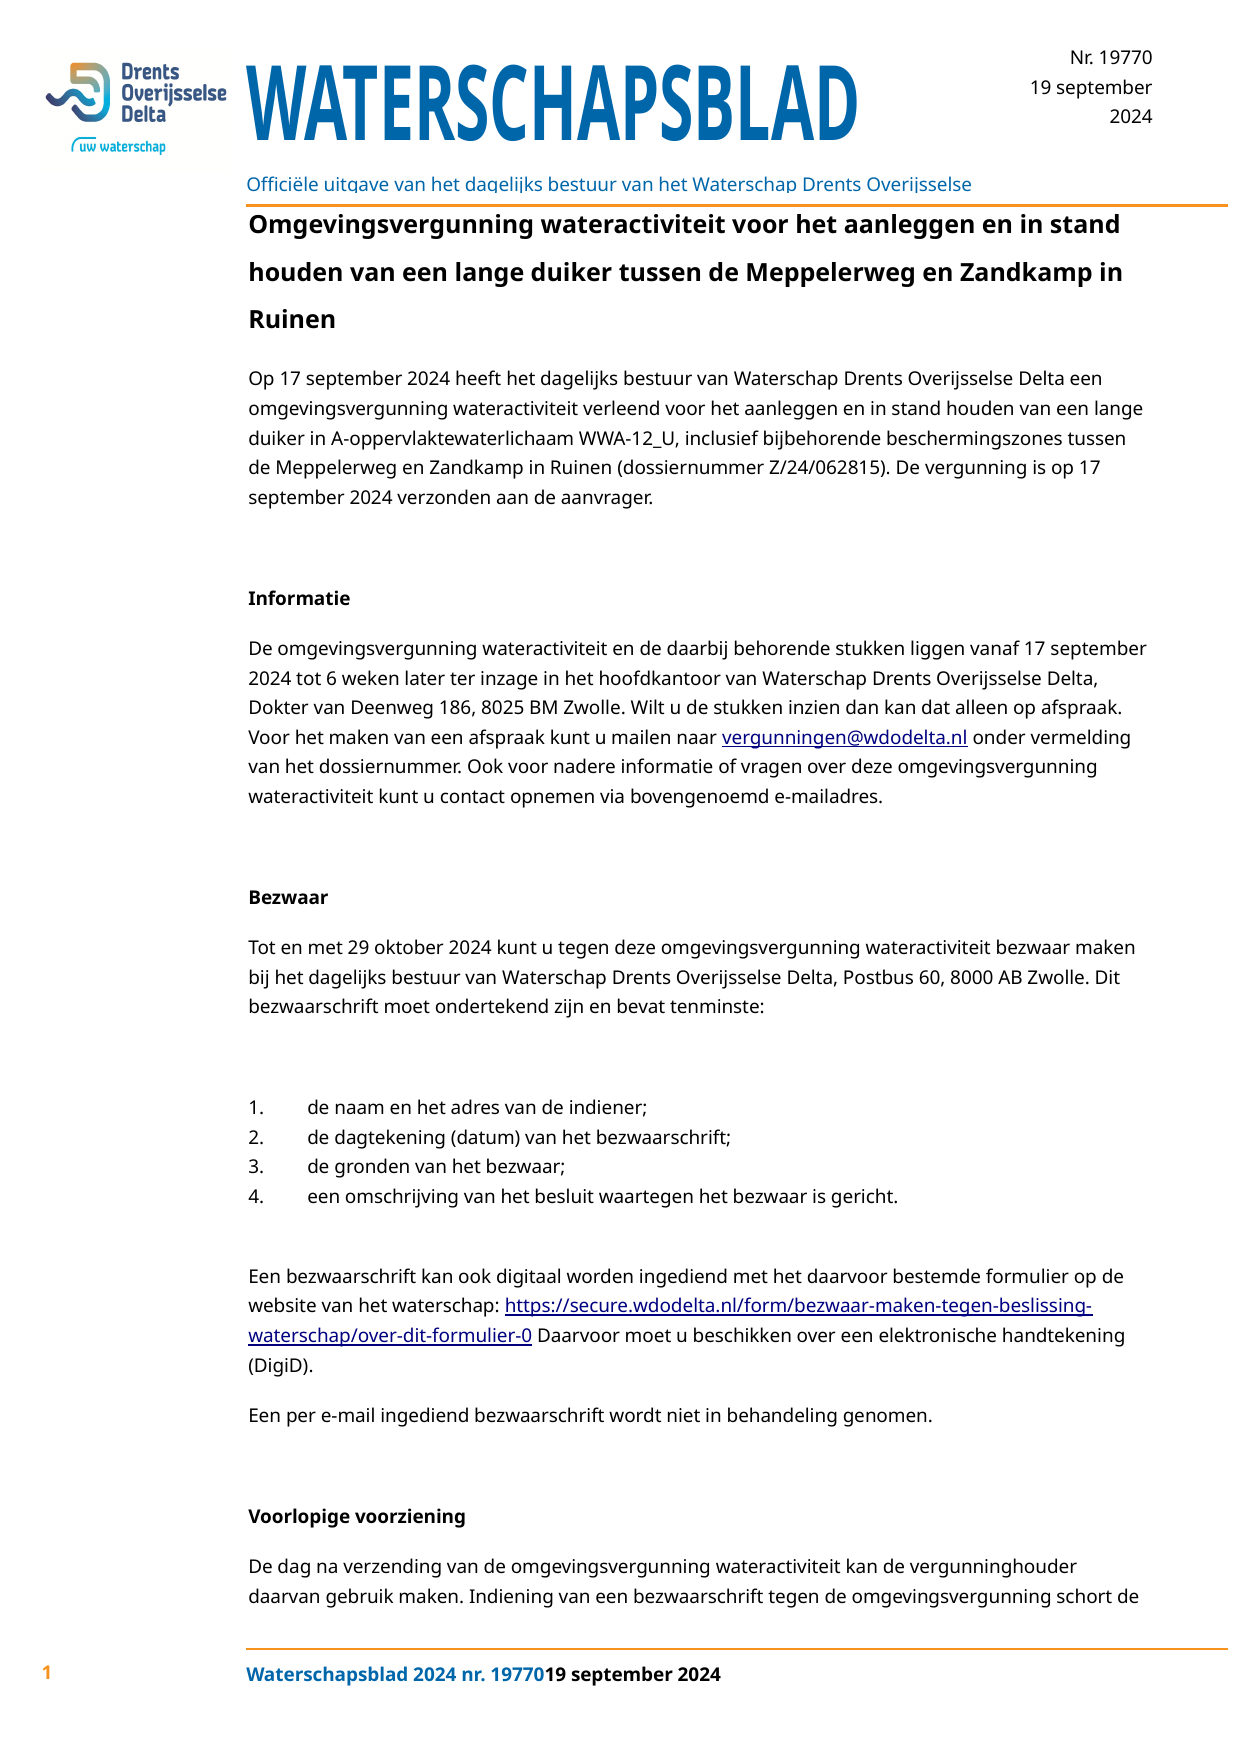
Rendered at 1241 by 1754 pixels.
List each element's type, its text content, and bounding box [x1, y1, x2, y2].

list de dagtekening (datum) van het bezwaarschrift; [248, 1124, 1152, 1149]
text Een per e-mail ingediend bezwaarschrift wordt niet in behandeling genomen. [248, 1402, 1152, 1428]
text Omgevingsvergunning wateractiviteit voor het aanleggen en in stand houden van een lange duiker tussen de Meppelerweg en Zandkamp in Ruinen [248, 207, 1152, 336]
text Informatie [248, 585, 1152, 610]
text De omgevingsvergunning wateractiviteit en de daarbij behorende stukken liggen vanaf 17 september 2024 tot 6 weken later ter inzage in het hoofdkantoor van Waterschap Drents Overijsselse Delta, Dokter van Deenweg 186, 8025 BM Zwolle. Wilt u de stukken inzien dan kan dat alleen op afspraak. Voor het maken van een afspraak kunt u mailen naar vergunningen@wdodelta.nl onder vermelding van het dossiernummer. Ook voor nadere informatie of vragen over deze omgevingsvergunning wateractiviteit kunt u contact opnemen via bovengenoemd e-mailadres. [248, 635, 1152, 809]
text De dag na verzending van de omgevingsvergunning wateractiviteit kan de vergunninghouder daarvan gebruik maken. Indiening van een bezwaarschrift tegen de omgevingsvergunning schort de [248, 1553, 1152, 1609]
text Bezwaar [248, 884, 1152, 909]
text Tot en met 29 oktober 2024 kunt u tegen deze omgevingsvergunning wateractiviteit bezwaar maken bij het dagelijks bestuur van Waterschap Drents Overijsselse Delta, Postbus 60, 8000 AB Zwolle. Dit bezwaarschrift moet ondertekend zijn en bevat tenminste: [248, 934, 1152, 1019]
text Voorlopige voorziening [248, 1503, 1152, 1529]
list de naam en het adres van de indiener; [248, 1094, 1152, 1120]
picture [41, 47, 231, 172]
list de gronden van het bezwaar; [248, 1153, 1152, 1179]
list een omschrijving van het besluit waartegen het bezwaar is gericht. [248, 1183, 1152, 1209]
text Een bezwaarschrift kan ook digitaal worden ingediend met het daarvoor bestemde formulier op de website van het waterschap: https://secure.wdodelta.nl/form/bezwaar-maken-tegen-beslissing-waterschap/over-dit-formulier-0 Daarvoor moet u beschikken over een elektronische handtekening (DigiD). [248, 1263, 1152, 1377]
text Op 17 september 2024 heeft het dagelijks bestuur van Waterschap Drents Overijsselse Delta een omgevingsvergunning wateractiviteit verleend voor het aanleggen en in stand houden van een lange duiker in A-oppervlaktewaterlichaam WWA-12_U, inclusief bijbehorende beschermingszones tussen de Meppelerweg en Zandkamp in Ruinen (dossiernummer Z/24/062815). De vergunning is op 17 september 2024 verzonden aan de aanvrager. [248, 366, 1152, 509]
